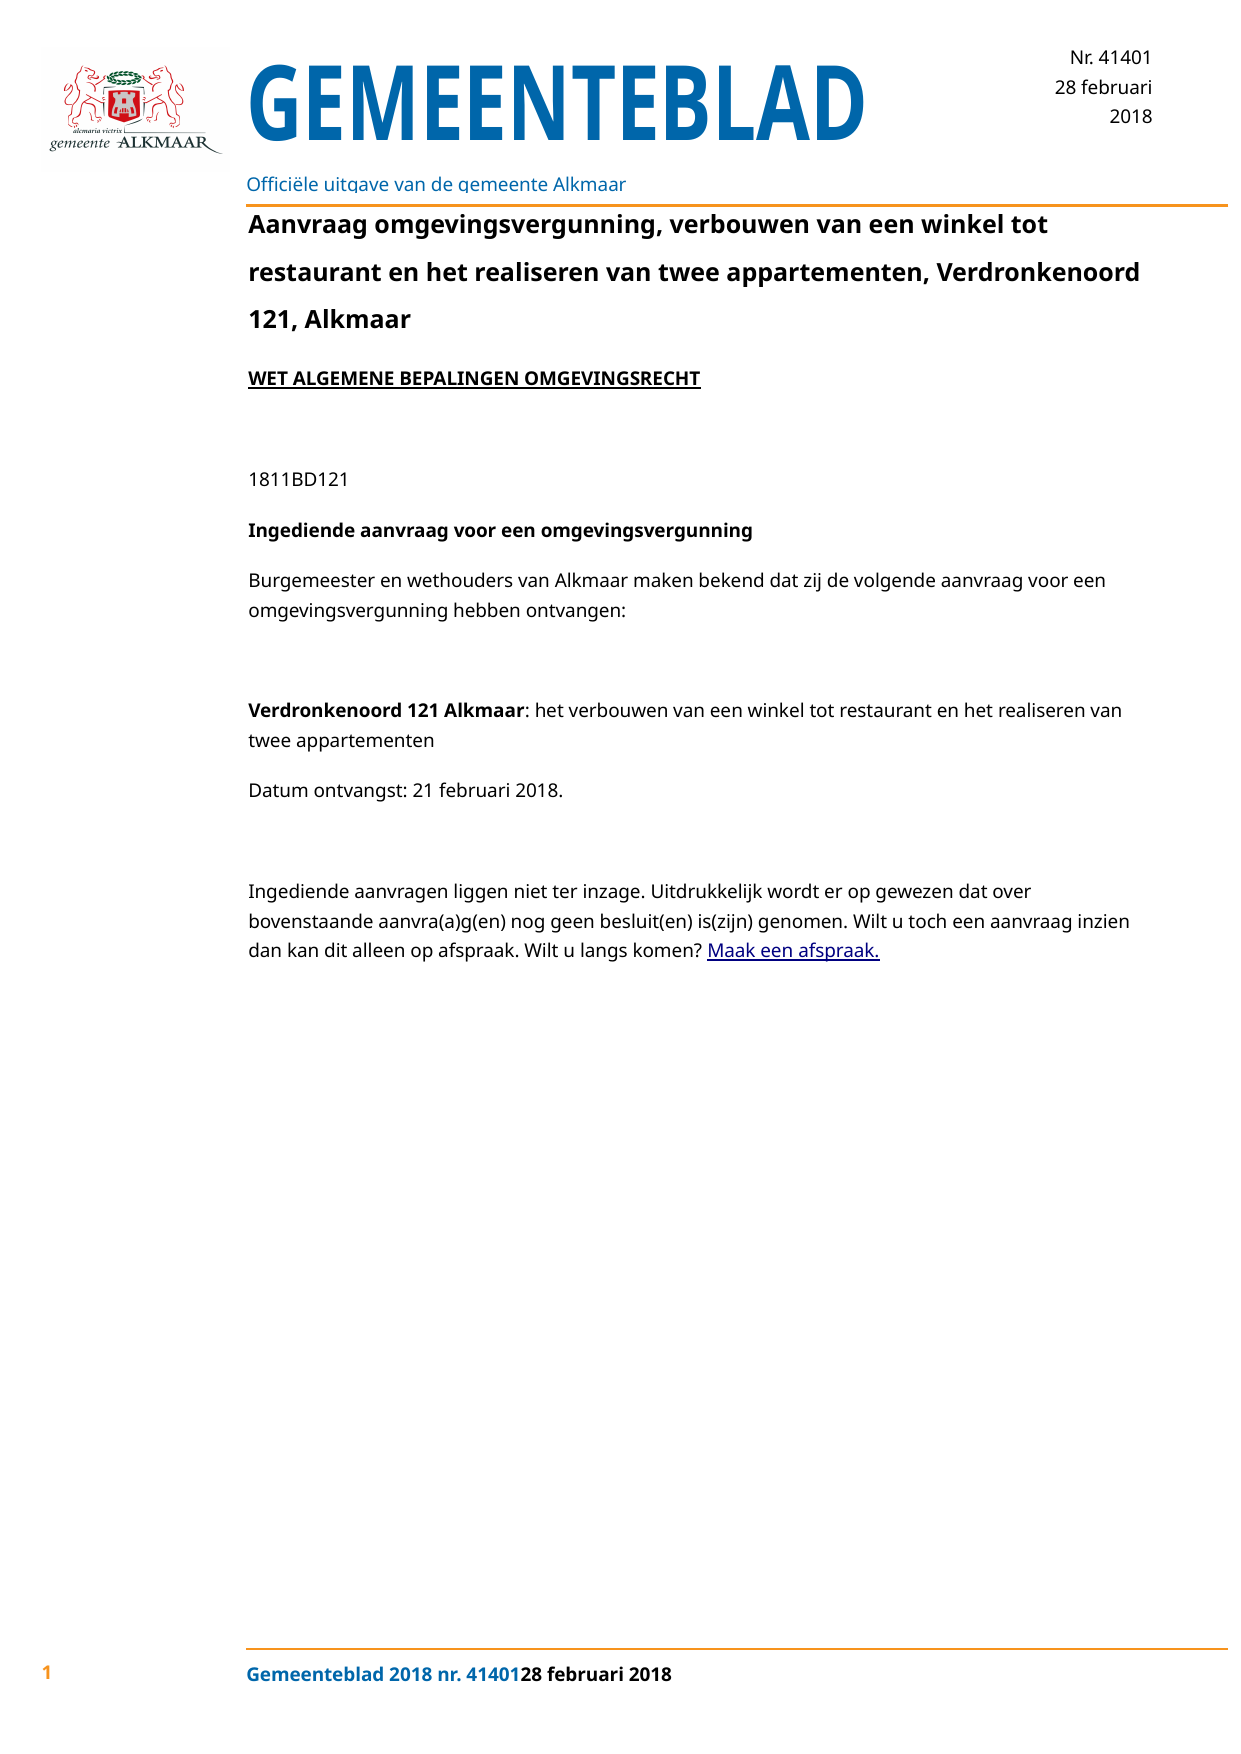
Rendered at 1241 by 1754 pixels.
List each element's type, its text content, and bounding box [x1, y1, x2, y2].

picture [41, 47, 231, 172]
text Verdronkenoord 121 Alkmaar: het verbouwen van een winkel tot restaurant en het realiseren van twee appartementen [248, 698, 1152, 753]
text 1811BD121 [248, 466, 1152, 492]
text Burgemeester en wethouders van Alkmaar maken bekend dat zij de volgende aanvraag voor een omgevingsvergunning hebben ontvangen: [248, 567, 1152, 622]
text Datum ontvangst: 21 februari 2018. [248, 778, 1152, 803]
text Ingediende aanvraag voor een omgevingsvergunning [248, 517, 1152, 542]
text WET ALGEMENE BEPALINGEN OMGEVINGSRECHT [248, 366, 1152, 391]
text Ingediende aanvragen liggen niet ter inzage. Uitdrukkelijk wordt er op gewezen dat over bovenstaande aanvra(a)g(en) nog geen besluit(en) is(zijn) genomen. Wilt u toch een aanvraag inzien dan kan dit alleen op afspraak. Wilt u langs komen? Maak een afspraak. [248, 878, 1152, 963]
text Aanvraag omgevingsvergunning, verbouwen van een winkel tot restaurant en het realiseren van twee appartementen, Verdronkenoord 121, Alkmaar [248, 207, 1152, 336]
